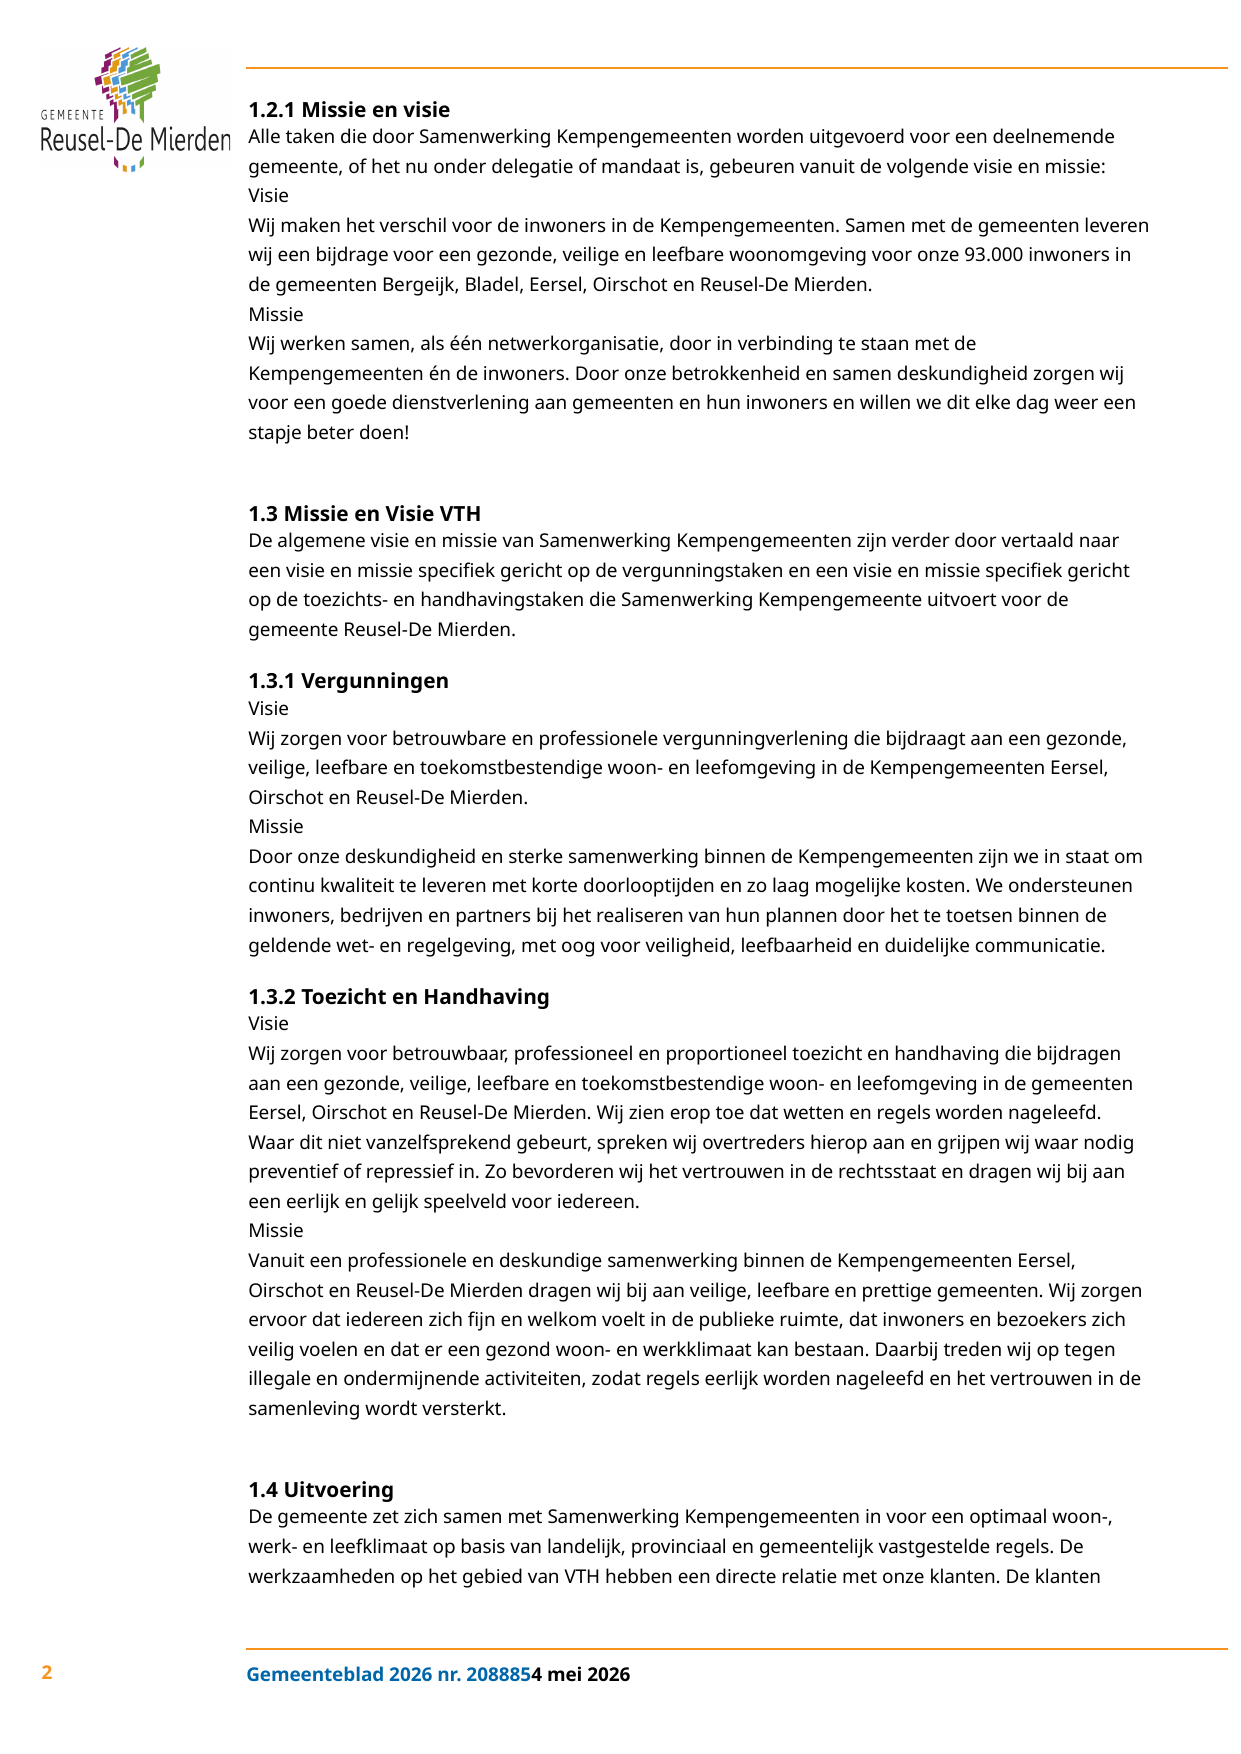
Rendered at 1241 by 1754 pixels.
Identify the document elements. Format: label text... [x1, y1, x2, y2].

text Visie [248, 695, 1152, 721]
text Vanuit een professionele en deskundige samenwerking binnen de Kempengemeenten Eersel, Oirschot en Reusel-De Mierden dragen wij bij aan veilige, leefbare en prettige gemeenten. Wij zorgen ervoor dat iedereen zich fijn en welkom voelt in de publieke ruimte, dat inwoners en bezoekers zich veilig voelen en dat er een gezond woon- en werkklimaat kan bestaan. Daarbij treden wij op tegen illegale en ondermijnende activiteiten, zodat regels eerlijk worden nageleefd en het vertrouwen in de samenleving wordt versterkt. [248, 1247, 1152, 1421]
text Wij zorgen voor betrouwbaar, professioneel en proportioneel toezicht en handhaving die bijdragen aan een gezonde, veilige, leefbare en toekomstbestendige woon- en leefomgeving in de gemeenten Eersel, Oirschot en Reusel-De Mierden. Wij zien erop toe dat wetten en regels worden nageleefd. Waar dit niet vanzelfsprekend gebeurt, spreken wij overtreders hierop aan en grijpen wij waar nodig preventief of repressief in. Zo bevorderen wij het vertrouwen in de rechtsstaat en dragen wij bij aan een eerlijk en gelijk speelveld voor iedereen. [248, 1040, 1152, 1214]
text Wij maken het verschil voor de inwoners in de Kempengemeenten. Samen met de gemeenten leveren wij een bijdrage voor een gezonde, veilige en leefbare woonomgeving voor onze 93.000 inwoners in de gemeenten Bergeijk, Bladel, Eersel, Oirschot en Reusel-De Mierden. [248, 212, 1152, 297]
text Missie [248, 1218, 1152, 1243]
text Door onze deskundigheid en sterke samenwerking binnen de Kempengemeenten zijn we in staat om continu kwaliteit te leveren met korte doorlooptijden en zo laag mogelijke kosten. We ondersteunen inwoners, bedrijven en partners bij het realiseren van hun plannen door het te toetsen binnen de geldende wet- en regelgeving, met oog voor veiligheid, leefbaarheid en duidelijke communicatie. [248, 843, 1152, 957]
text Missie [248, 301, 1152, 326]
text Missie [248, 813, 1152, 839]
picture [41, 47, 231, 172]
text 1.3.1 Vergunningen [248, 667, 1152, 695]
text Visie [248, 182, 1152, 208]
text Wij werken samen, als één netwerkorganisatie, door in verbinding te staan met de Kempengemeenten én de inwoners. Door onze betrokkenheid en samen deskundigheid zorgen wij voor een goede dienstverlening aan gemeenten en hun inwoners en willen we dit elke dag weer een stapje beter doen! [248, 330, 1152, 445]
text 1.3.2 Toezicht en Handhaving [248, 982, 1152, 1011]
text 1.4 Uitvoering [248, 1475, 1152, 1504]
text Wij zorgen voor betrouwbare en professionele vergunningverlening die bijdraagt aan een gezonde, veilige, leefbare en toekomstbestendige woon- en leefomgeving in de Kempengemeenten Eersel, Oirschot en Reusel-De Mierden. [248, 725, 1152, 809]
text De algemene visie en missie van Samenwerking Kempengemeenten zijn verder door vertaald naar een visie en missie specifiek gericht op de vergunningstaken en een visie en missie specifiek gericht op de toezichts- en handhavingstaken die Samenwerking Kempengemeente uitvoert voor de gemeente Reusel-De Mierden. [248, 527, 1152, 642]
text 1.2.1 Missie en visie [248, 95, 1152, 123]
text 1.3 Missie en Visie VTH [248, 499, 1152, 527]
text Alle taken die door Samenwerking Kempengemeenten worden uitgevoerd voor een deelnemende gemeente, of het nu onder delegatie of mandaat is, gebeuren vanuit de volgende visie en missie: [248, 123, 1152, 178]
text De gemeente zet zich samen met Samenwerking Kempengemeenten in voor een optimaal woon-, werk- en leefklimaat op basis van landelijk, provinciaal en gemeentelijk vastgestelde regels. De werkzaamheden op het gebied van VTH hebben een directe relatie met onze klanten. De klanten [248, 1504, 1152, 1588]
text Visie [248, 1011, 1152, 1036]
